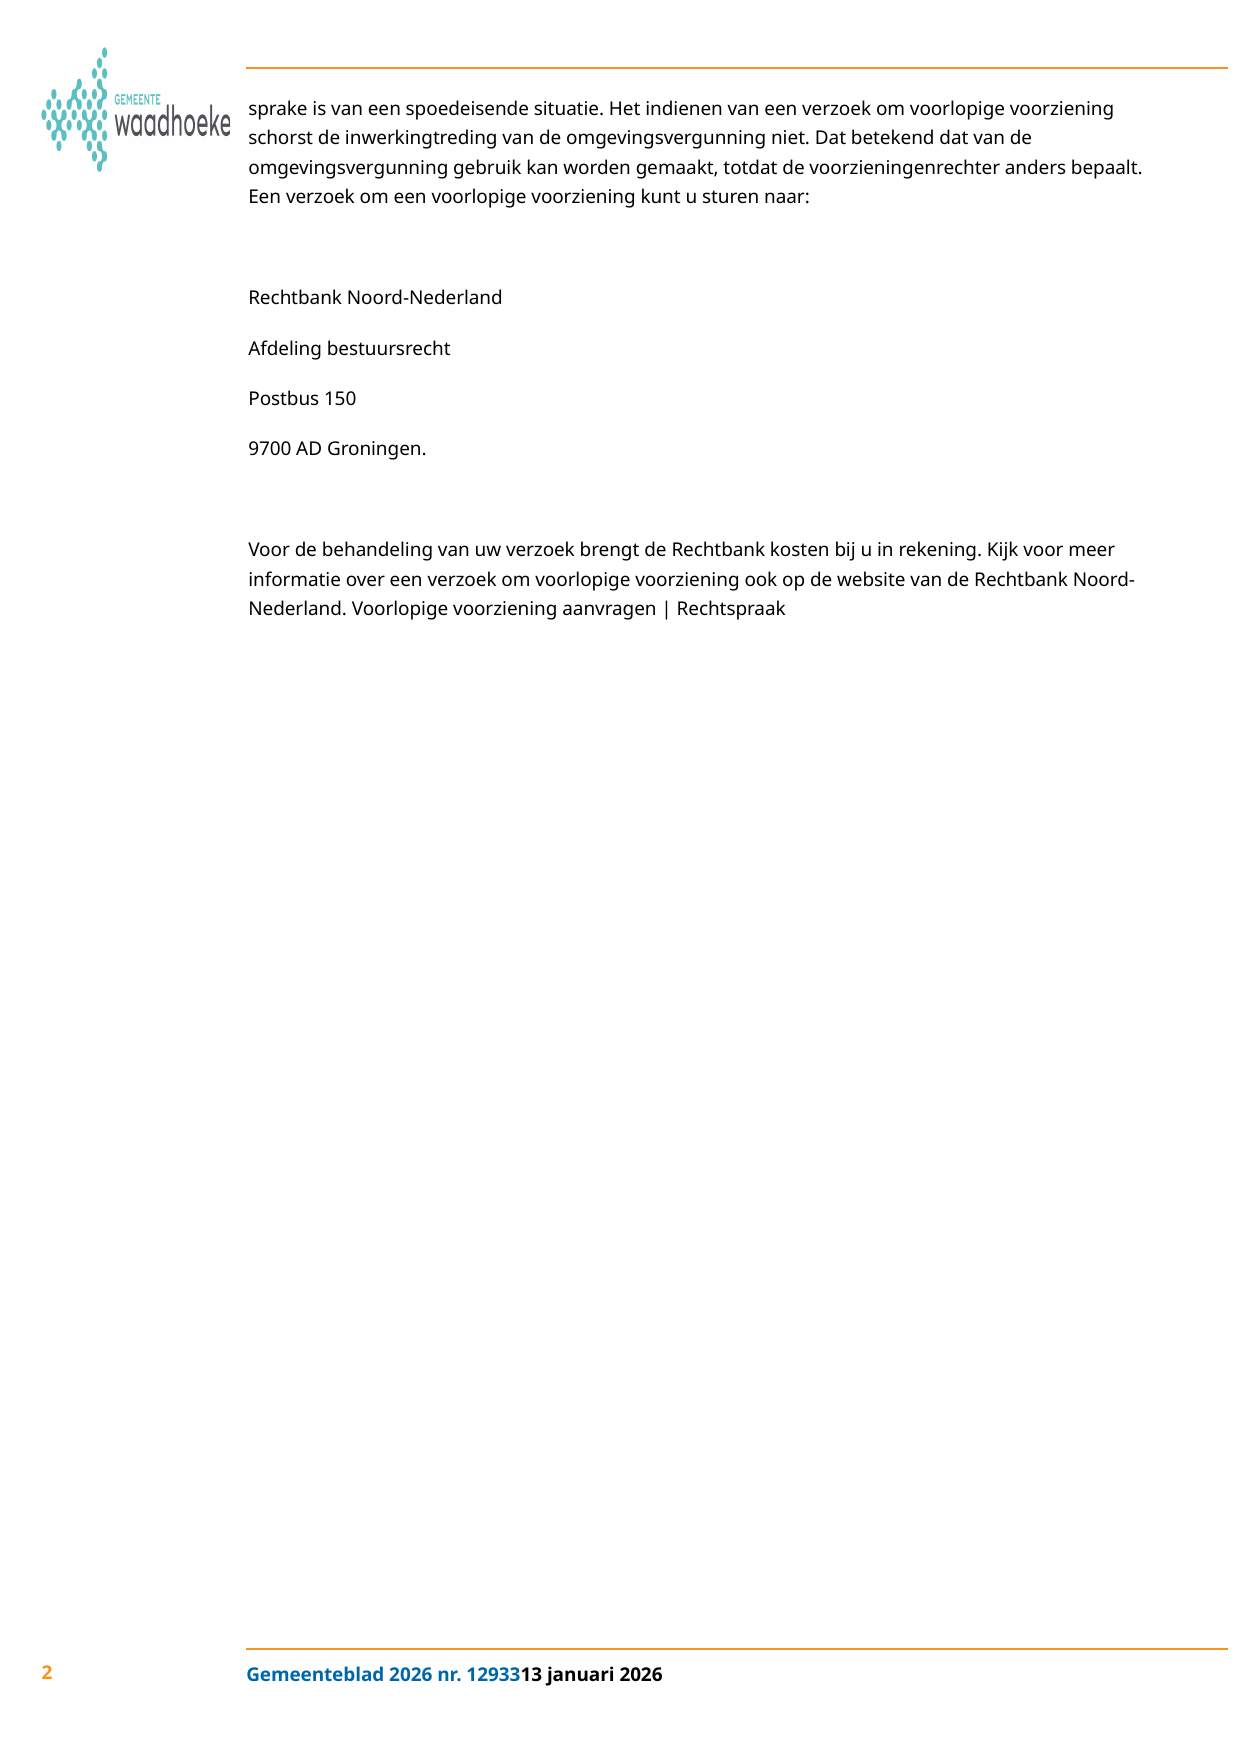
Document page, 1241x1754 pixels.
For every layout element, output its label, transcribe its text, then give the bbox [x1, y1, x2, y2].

text Voor de behandeling van uw verzoek brengt de Rechtbank kosten bij u in rekening. Kijk voor meer informatie over een verzoek om voorlopige voorziening ook op de website van de Rechtbank Noord-Nederland. Voorlopige voorziening aanvragen | Rechtspraak [248, 536, 1152, 621]
text 9700 AD Groningen. [248, 436, 1152, 461]
text Rechtbank Noord-Nederland [248, 284, 1152, 310]
text Postbus 150 [248, 385, 1152, 411]
picture [41, 47, 231, 172]
text sprake is van een spoedeisende situatie. Het indienen van een verzoek om voorlopige voorziening schorst de inwerkingtreding van de omgevingsvergunning niet. Dat betekend dat van de omgevingsvergunning gebruik kan worden gemaakt, totdat de voorzieningenrechter anders bepaalt. Een verzoek om een voorlopige voorziening kunt u sturen naar: [248, 95, 1152, 209]
text Afdeling bestuursrecht [248, 335, 1152, 361]
